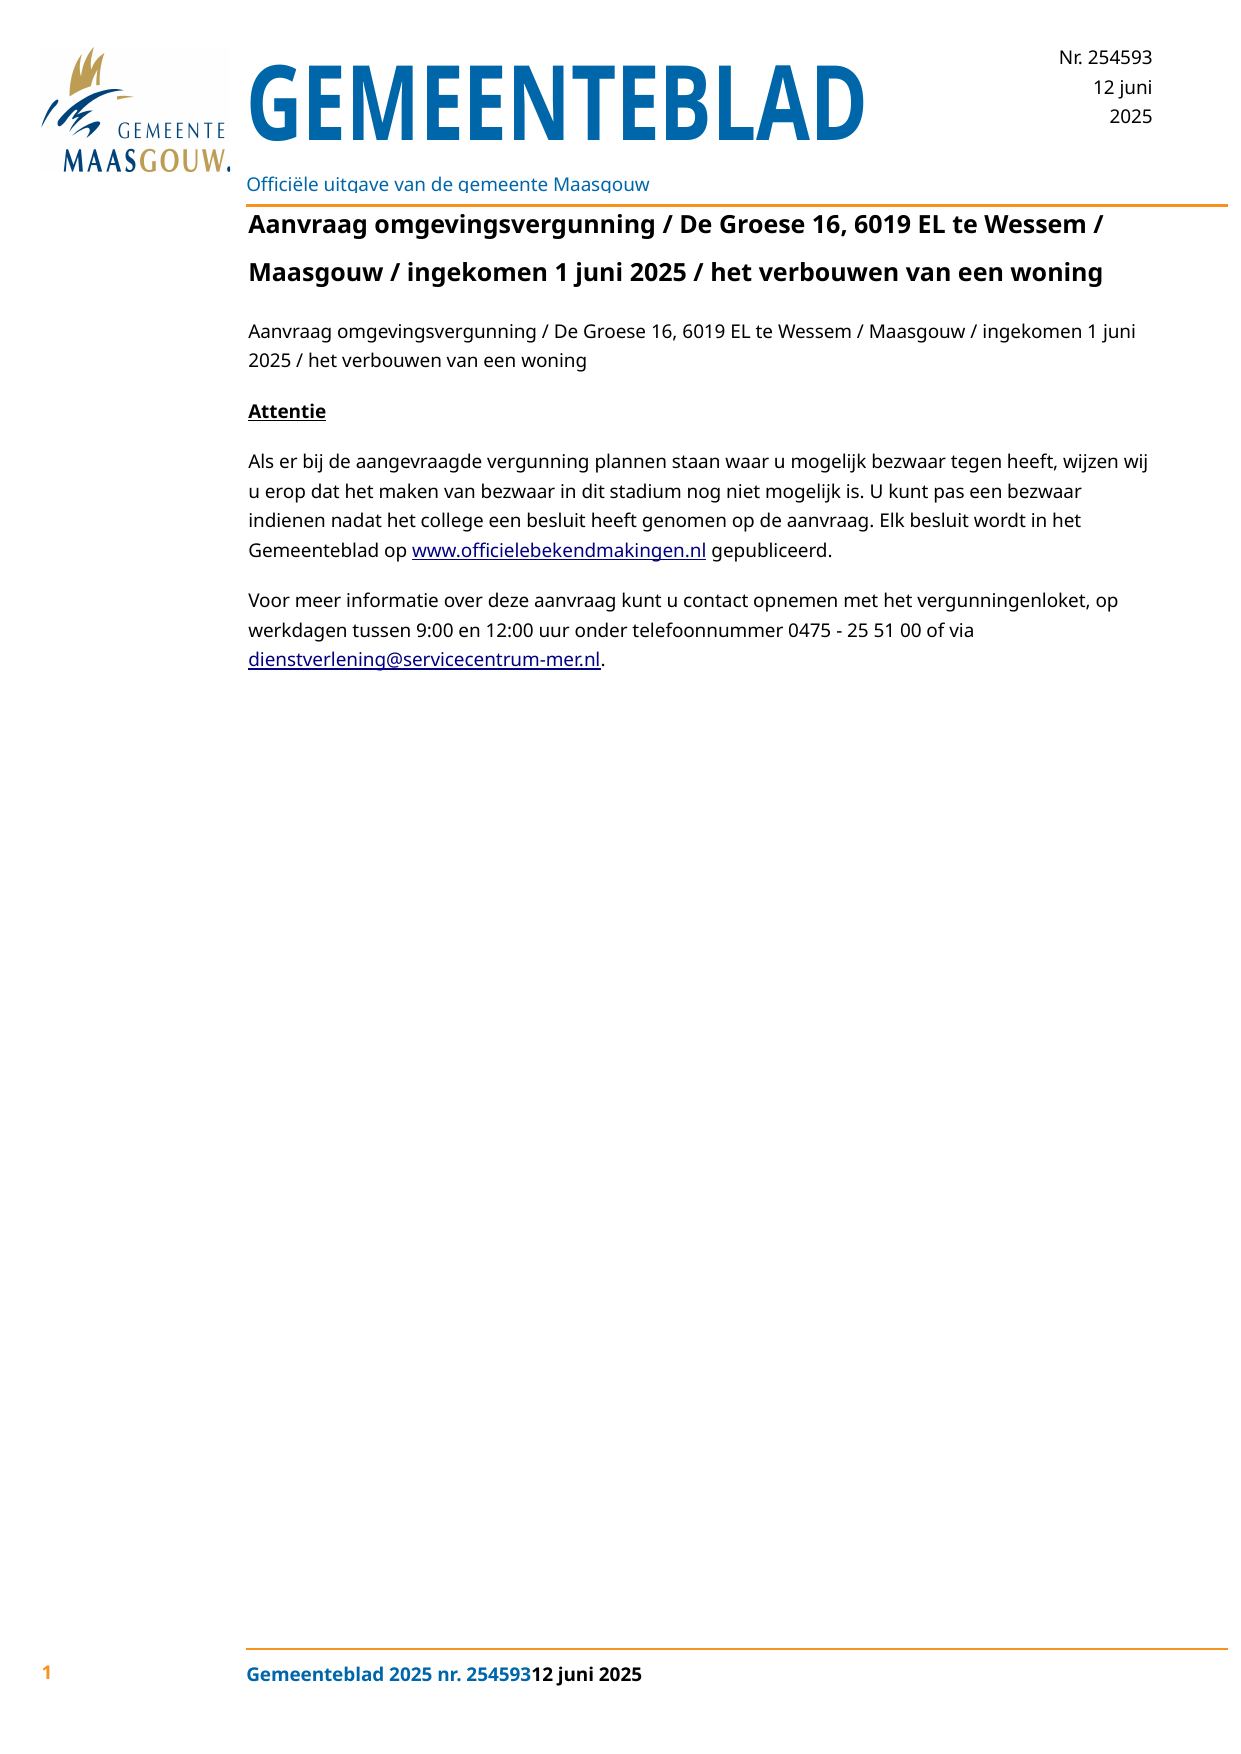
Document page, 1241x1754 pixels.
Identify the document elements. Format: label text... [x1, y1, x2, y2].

text Voor meer informatie over deze aanvraag kunt u contact opnemen met het vergunningenloket, op werkdagen tussen 9:00 en 12:00 uur onder telefoonnummer 0475 - 25 51 00 of via dienstverlening@servicecentrum-mer.nl. [248, 587, 1152, 672]
text Attentie [248, 398, 1152, 424]
text Aanvraag omgevingsvergunning / De Groese 16, 6019 EL te Wessem / Maasgouw / ingekomen 1 juni 2025 / het verbouwen van een woning [248, 318, 1152, 373]
picture [41, 47, 231, 172]
text Aanvraag omgevingsvergunning / De Groese 16, 6019 EL te Wessem / Maasgouw / ingekomen 1 juni 2025 / het verbouwen van een woning [248, 207, 1152, 288]
text Als er bij de aangevraagde vergunning plannen staan waar u mogelijk bezwaar tegen heeft, wijzen wij u erop dat het maken van bezwaar in dit stadium nog niet mogelijk is. U kunt pas een bezwaar indienen nadat het college een besluit heeft genomen op de aanvraag. Elk besluit wordt in het Gemeenteblad op www.officielebekendmakingen.nl gepubliceerd. [248, 448, 1152, 563]
